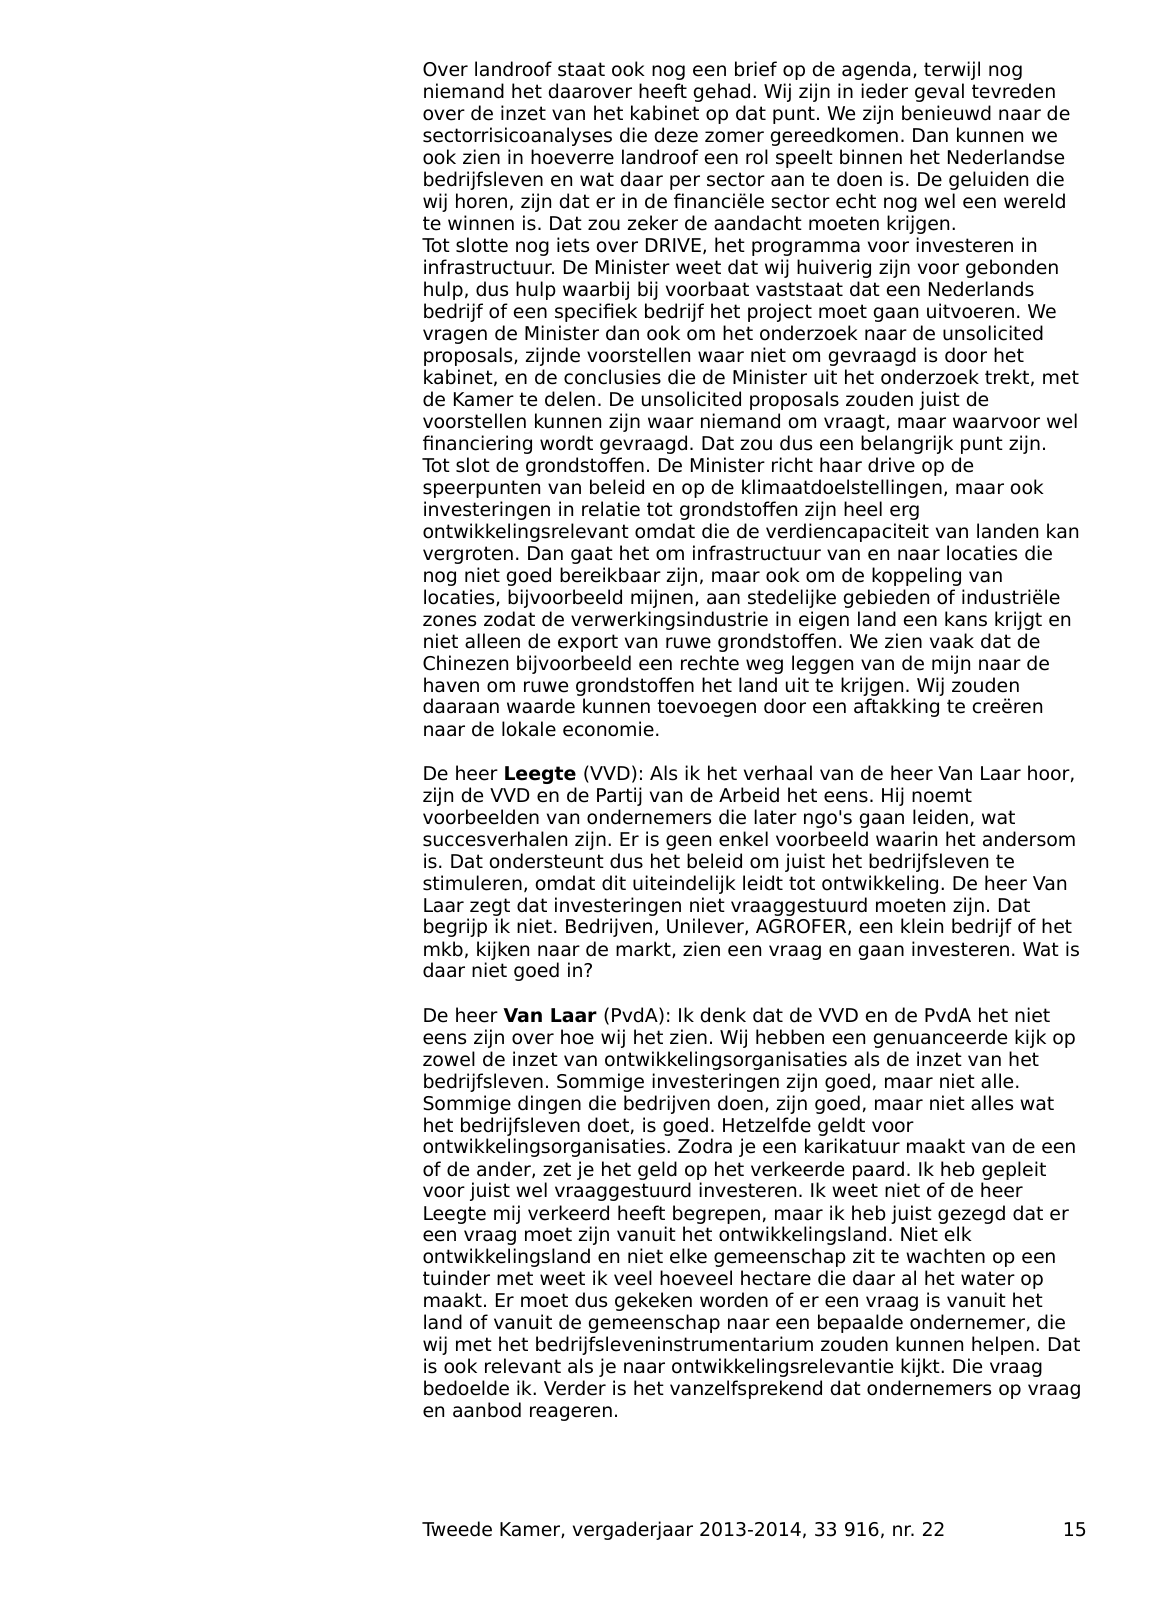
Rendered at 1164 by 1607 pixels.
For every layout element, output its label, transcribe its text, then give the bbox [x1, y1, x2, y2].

text Over landroof staat ook nog een brief op de agenda, terwijl nog niemand het daarover heeft gehad. Wij zijn in ieder geval tevreden over de inzet van het kabinet op dat punt. We zijn benieuwd naar de sectorrisicoanalyses die deze zomer gereedkomen. Dan kunnen we ook zien in hoeverre landroof een rol speelt binnen het Nederlandse bedrijfsleven en wat daar per sector aan te doen is. De geluiden die wij horen, zijn dat er in de financiële sector echt nog wel een wereld te winnen is. Dat zou zeker de aandacht moeten krijgen. [422, 59, 1087, 235]
text Tot slotte nog iets over DRIVE, het programma voor investeren in infrastructuur. De Minister weet dat wij huiverig zijn voor gebonden hulp, dus hulp waarbij bij voorbaat vaststaat dat een Nederlands bedrijf of een specifiek bedrijf het project moet gaan uitvoeren. We vragen de Minister dan ook om het onderzoek naar de unsolicited proposals, zijnde voorstellen waar niet om gevraagd is door het kabinet, en de conclusies die de Minister uit het onderzoek trekt, met de Kamer te delen. De unsolicited proposals zouden juist de voorstellen kunnen zijn waar niemand om vraagt, maar waarvoor wel financiering wordt gevraagd. Dat zou dus een belangrijk punt zijn. [422, 235, 1087, 455]
text De heer Van Laar (PvdA): Ik denk dat de VVD en de PvdA het niet eens zijn over hoe wij het zien. Wij hebben een genuanceerde kijk op zowel de inzet van ontwikkelingsorganisaties als de inzet van het bedrijfsleven. Sommige investeringen zijn goed, maar niet alle. Sommige dingen die bedrijven doen, zijn goed, maar niet alles wat het bedrijfsleven doet, is goed. Hetzelfde geldt voor ontwikkelingsorganisaties. Zodra je een karikatuur maakt van de een of de ander, zet je het geld op het verkeerde paard. Ik heb gepleit voor juist wel vraaggestuurd investeren. Ik weet niet of de heer Leegte mij verkeerd heeft begrepen, maar ik heb juist gezegd dat er een vraag moet zijn vanuit het ontwikkelingsland. Niet elk ontwikkelingsland en niet elke gemeenschap zit te wachten op een tuinder met weet ik veel hoeveel hectare die daar al het water op maakt. Er moet dus gekeken worden of er een vraag is vanuit het land of vanuit de gemeenschap naar een bepaalde ondernemer, die wij met het bedrijfsleveninstrumentarium zouden kunnen helpen. Dat is ook relevant als je naar ontwikkelingsrelevantie kijkt. Die vraag bedoelde ik. Verder is het vanzelfsprekend dat ondernemers op vraag en aanbod reageren. [422, 1004, 1087, 1422]
text De heer Leegte (VVD): Als ik het verhaal van de heer Van Laar hoor, zijn de VVD en de Partij van de Arbeid het eens. Hij noemt voorbeelden van ondernemers die later ngo's gaan leiden, wat succesverhalen zijn. Er is geen enkel voorbeeld waarin het andersom is. Dat ondersteunt dus het beleid om juist het bedrijfsleven te stimuleren, omdat dit uiteindelijk leidt tot ontwikkeling. De heer Van Laar zegt dat investeringen niet vraaggestuurd moeten zijn. Dat begrijp ik niet. Bedrijven, Unilever, AGROFER, een klein bedrijf of het mkb, kijken naar de markt, zien een vraag en gaan investeren. Wat is daar niet goed in? [422, 763, 1087, 982]
text Tot slot de grondstoffen. De Minister richt haar drive op de speerpunten van beleid en op de klimaatdoelstellingen, maar ook investeringen in relatie tot grondstoffen zijn heel erg ontwikkelingsrelevant omdat die de verdiencapaciteit van landen kan vergroten. Dan gaat het om infrastructuur van en naar locaties die nog niet goed bereikbaar zijn, maar ook om de koppeling van locaties, bijvoorbeeld mijnen, aan stedelijke gebieden of industriële zones zodat de verwerkingsindustrie in eigen land een kans krijgt en niet alleen de export van ruwe grondstoffen. We zien vaak dat de Chinezen bijvoorbeeld een rechte weg leggen van de mijn naar de haven om ruwe grondstoffen het land uit te krijgen. Wij zouden daaraan waarde kunnen toevoegen door een aftakking te creëren naar de lokale economie. [422, 455, 1087, 740]
